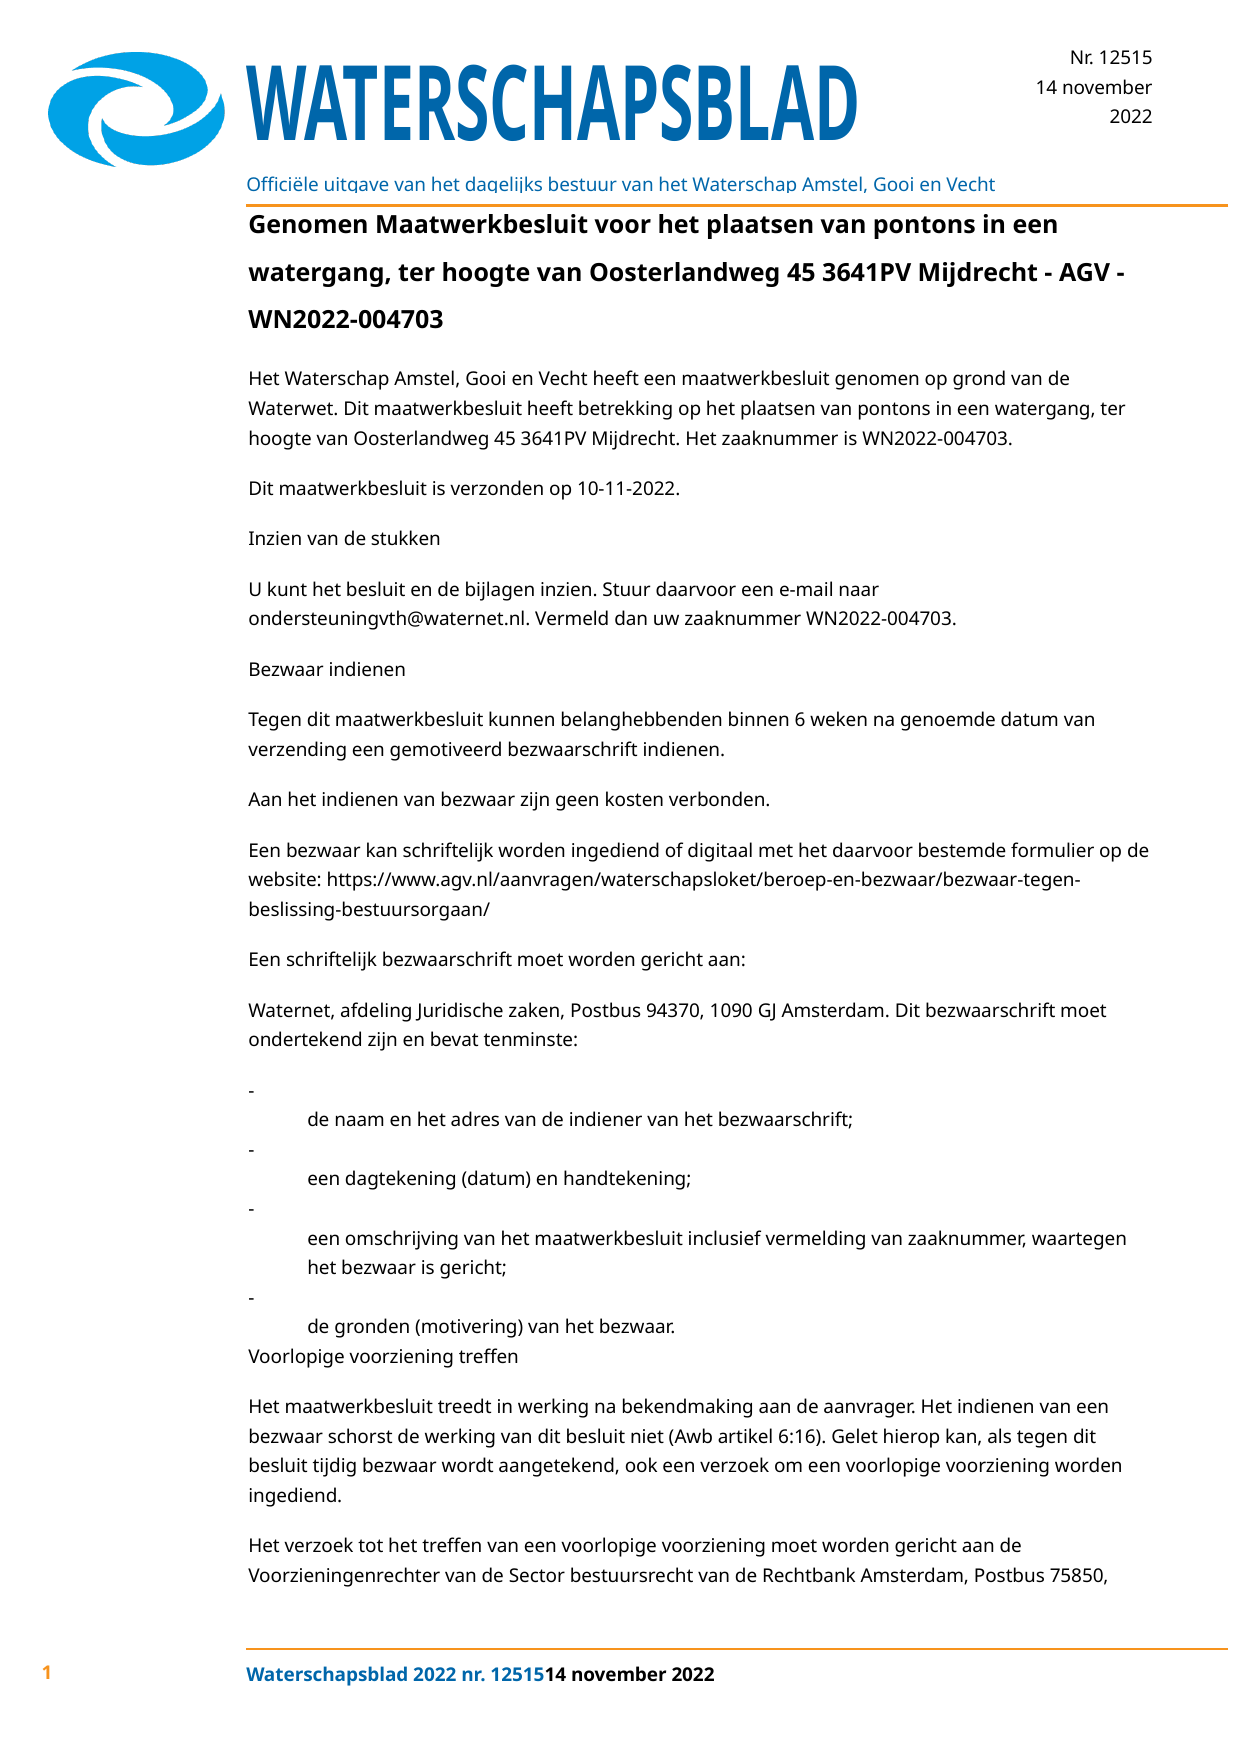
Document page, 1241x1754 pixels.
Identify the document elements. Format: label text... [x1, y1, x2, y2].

text Een bezwaar kan schriftelijk worden ingediend of digitaal met het daarvoor bestemde formulier op de website: https://www.agv.nl/aanvragen/waterschapsloket/beroep-en-bezwaar/bezwaar-tegen-beslissing-bestuursorgaan/ [248, 837, 1152, 922]
text Dit maatwerkbesluit is verzonden op 10-11-2022. [248, 475, 1152, 501]
text Voorlopige voorziening treffen [248, 1343, 1152, 1369]
list een omschrijving van het maatwerkbesluit inclusief vermelding van zaaknummer, waartegen het bezwaar is gericht; [248, 1225, 1152, 1280]
text Genomen Maatwerkbesluit voor het plaatsen van pontons in een watergang, ter hoogte van Oosterlandweg 45 3641PV Mijdrecht - AGV - WN2022-004703 [248, 207, 1152, 336]
text U kunt het besluit en de bijlagen inzien. Stuur daarvoor een e-mail naar ondersteuningvth@waternet.nl. Vermeld dan uw zaaknummer WN2022-004703. [248, 576, 1152, 631]
list een dagtekening (datum) en handtekening; [248, 1166, 1152, 1191]
text Het Waterschap Amstel, Gooi en Vecht heeft een maatwerkbesluit genomen op grond van de Waterwet. Dit maatwerkbesluit heeft betrekking op het plaatsen van pontons in een watergang, ter hoogte van Oosterlandweg 45 3641PV Mijdrecht. Het zaaknummer is WN2022-004703. [248, 366, 1152, 450]
text Een schriftelijk bezwaarschrift moet worden gericht aan: [248, 946, 1152, 972]
list de naam en het adres van de indiener van het bezwaarschrift; [248, 1106, 1152, 1132]
text Aan het indienen van bezwaar zijn geen kosten verbonden. [248, 786, 1152, 812]
text Waternet, afdeling Juridische zaken, Postbus 94370, 1090 GJ Amsterdam. Dit bezwaarschrift moet ondertekend zijn en bevat tenminste: [248, 997, 1152, 1052]
text Het verzoek tot het treffen van een voorlopige voorziening moet worden gericht aan de Voorzieningenrechter van de Sector bestuursrecht van de Rechtbank Amsterdam, Postbus 75850, [248, 1533, 1152, 1588]
picture [41, 47, 231, 172]
text Inzien van de stukken [248, 526, 1152, 551]
text Bezwaar indienen [248, 656, 1152, 682]
list de gronden (motivering) van het bezwaar. [248, 1313, 1152, 1339]
text Het maatwerkbesluit treedt in werking na bekendmaking aan de aanvrager. Het indienen van een bezwaar schorst de werking van dit besluit niet (Awb artikel 6:16). Gelet hierop kan, als tegen dit besluit tijdig bezwaar wordt aangetekend, ook een verzoek om een voorlopige voorziening worden ingediend. [248, 1393, 1152, 1508]
text Tegen dit maatwerkbesluit kunnen belanghebbenden binnen 6 weken na genoemde datum van verzending een gemotiveerd bezwaarschrift indienen. [248, 706, 1152, 762]
